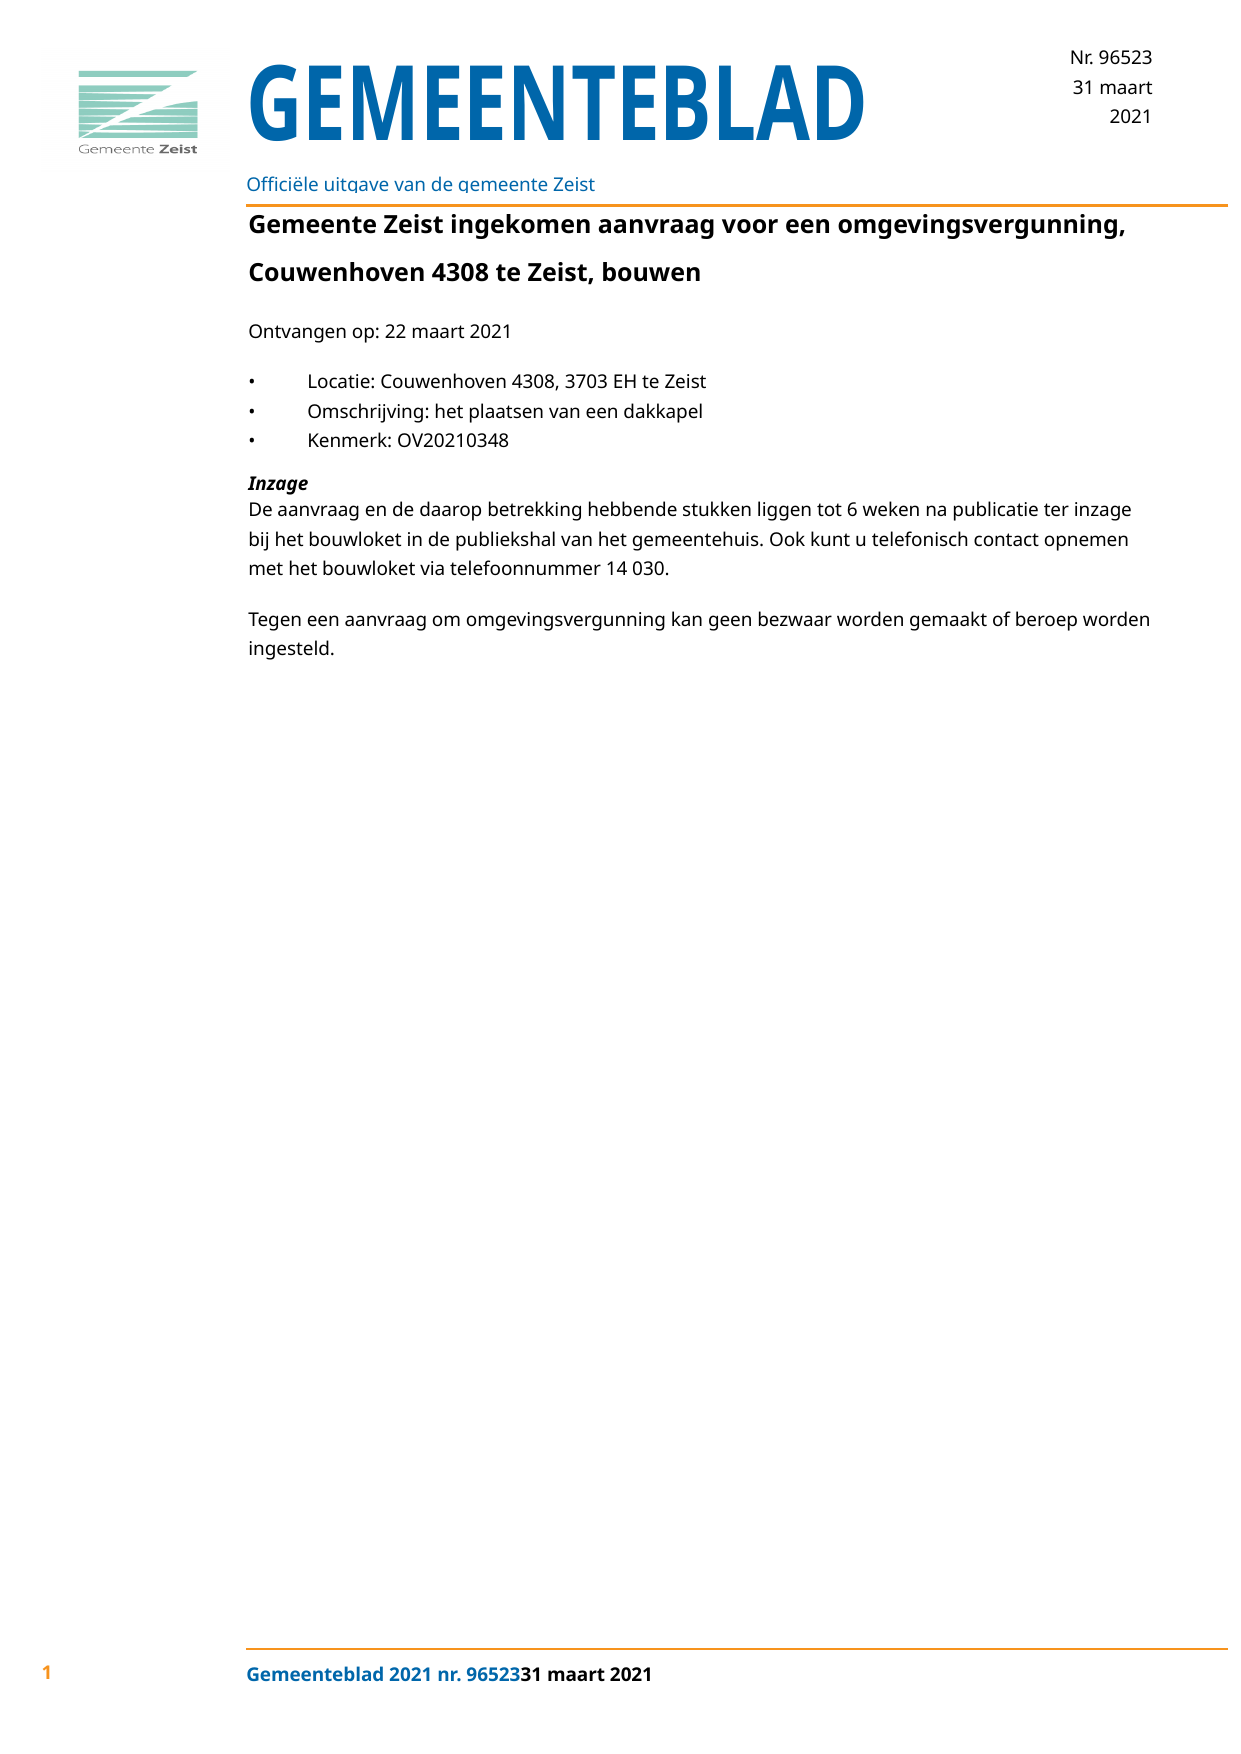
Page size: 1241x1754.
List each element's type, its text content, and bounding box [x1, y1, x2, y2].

list Omschrijving: het plaatsen van een dakkapel [248, 398, 1152, 424]
list Kenmerk: OV20210348 [248, 427, 1152, 453]
text Tegen een aanvraag om omgevingsvergunning kan geen bezwaar worden gemaakt of beroep worden ingesteld. [248, 606, 1152, 661]
picture [41, 47, 231, 172]
text Gemeente Zeist ingekomen aanvraag voor een omgevingsvergunning, Couwenhoven 4308 te Zeist, bouwen [248, 207, 1152, 288]
text Inzage [248, 471, 1152, 496]
list Locatie: Couwenhoven 4308, 3703 EH te Zeist [248, 368, 1152, 394]
text De aanvraag en de daarop betrekking hebbende stukken liggen tot 6 weken na publicatie ter inzage bij het bouwloket in de publiekshal van het gemeentehuis. Ook kunt u telefonisch contact opnemen met het bouwloket via telefoonnummer 14 030. [248, 496, 1152, 581]
text Ontvangen op: 22 maart 2021 [248, 318, 1152, 344]
